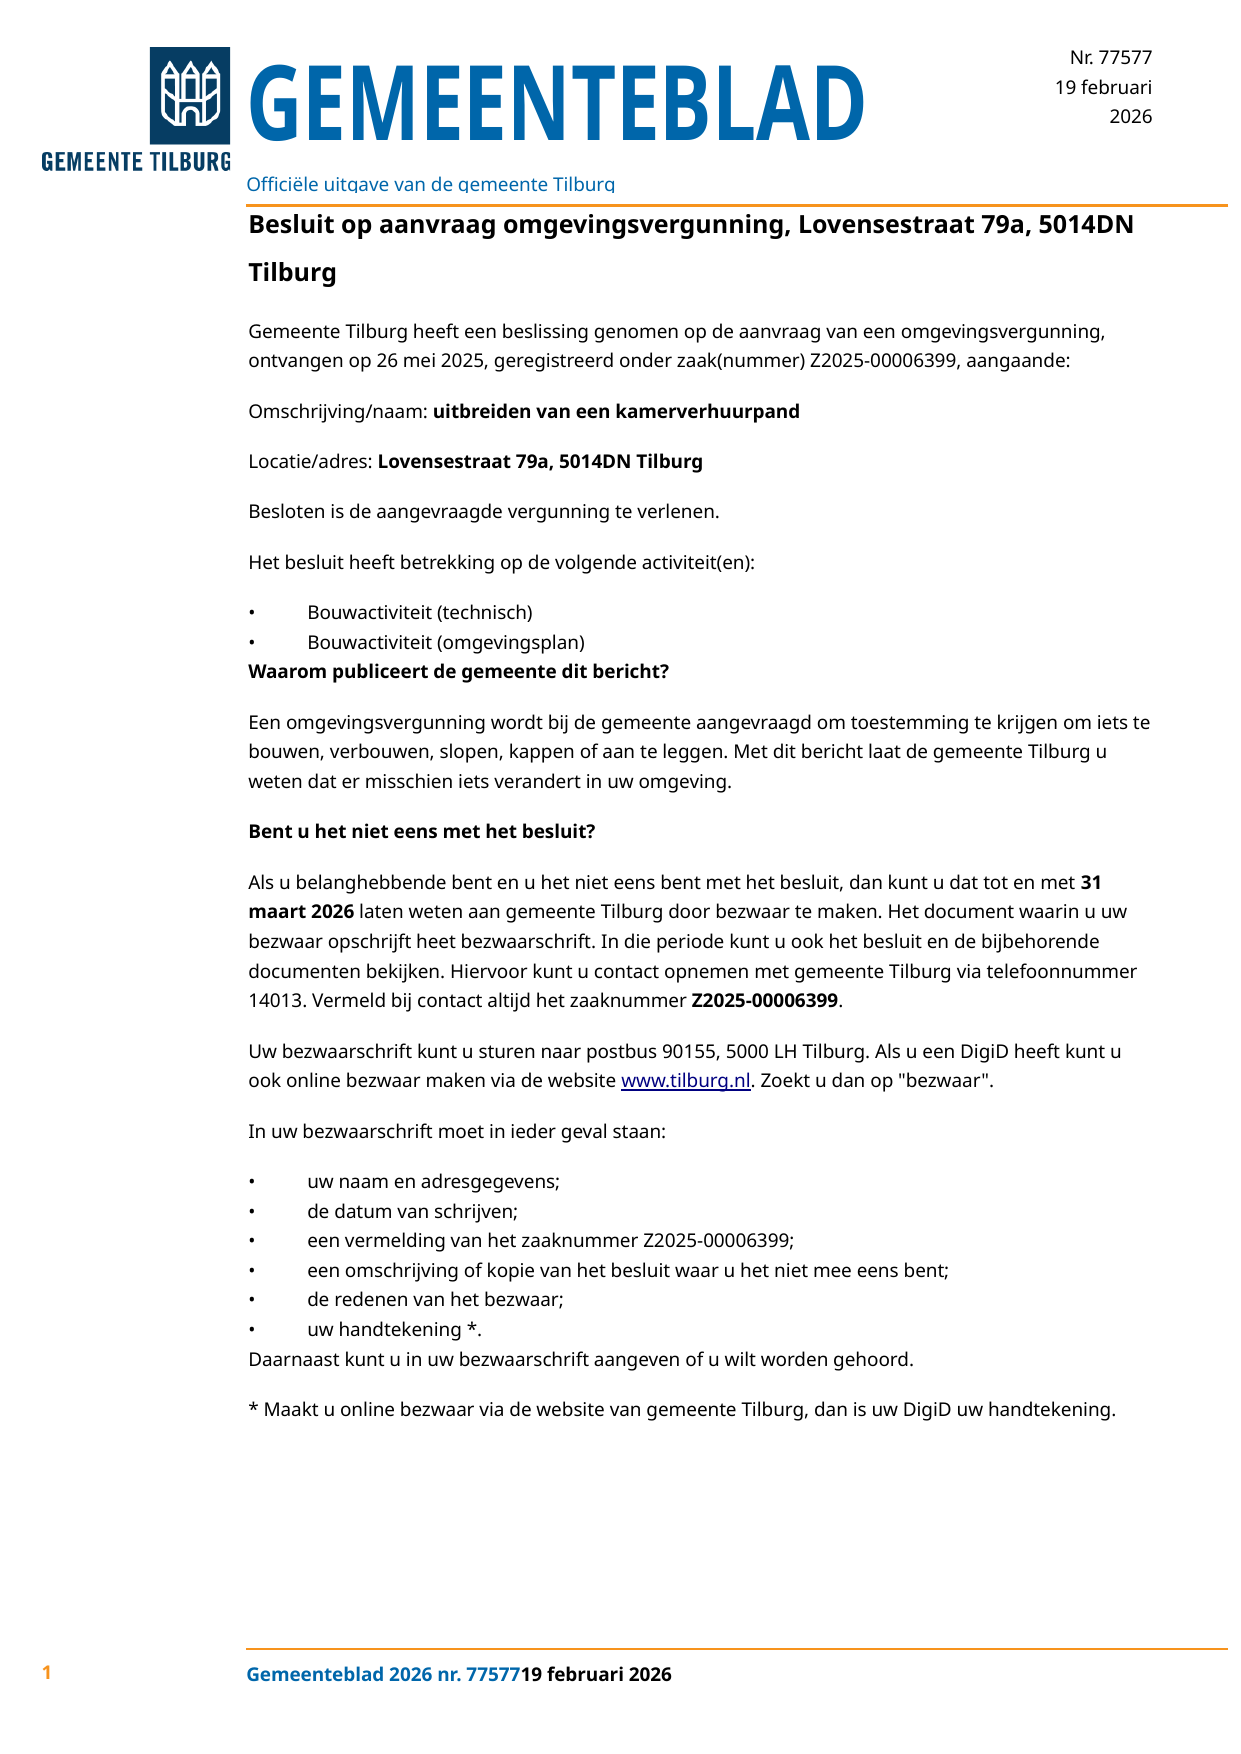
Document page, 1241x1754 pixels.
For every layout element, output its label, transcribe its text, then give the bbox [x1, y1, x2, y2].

text Gemeente Tilburg heeft een beslissing genomen op de aanvraag van een omgevingsvergunning, ontvangen op 26 mei 2025, geregistreerd onder zaak(nummer) Z2025-00006399, aangaande: [248, 318, 1152, 373]
list de datum van schrijven; [248, 1198, 1152, 1224]
text In uw bezwaarschrift moet in ieder geval staan: [248, 1118, 1152, 1144]
text Een omgevingsvergunning wordt bij de gemeente aangevraagd om toestemming te krijgen om iets te bouwen, verbouwen, slopen, kappen of aan te leggen. Met dit bericht laat de gemeente Tilburg u weten dat er misschien iets verandert in uw omgeving. [248, 709, 1152, 794]
list uw handtekening *. [248, 1316, 1152, 1342]
text Waarom publiceert de gemeente dit bericht? [248, 659, 1152, 684]
list Bouwactiviteit (technisch) [248, 599, 1152, 625]
text Locatie/adres: Lovensestraat 79a, 5014DN Tilburg [248, 448, 1152, 474]
text Besluit op aanvraag omgevingsvergunning, Lovensestraat 79a, 5014DN Tilburg [248, 207, 1152, 288]
text Als u belanghebbende bent en u het niet eens bent met het besluit, dan kunt u dat tot en met 31 maart 2026 laten weten aan gemeente Tilburg door bezwaar te maken. Het document waarin u uw bezwaar opschrijft heet bezwaarschrift. In die periode kunt u ook het besluit en de bijbehorende documenten bekijken. Hiervoor kunt u contact opnemen met gemeente Tilburg via telefoonnummer 14013. Vermeld bij contact altijd het zaaknummer Z2025-00006399. [248, 869, 1152, 1013]
list uw naam en adresgegevens; [248, 1168, 1152, 1194]
text Besloten is de aangevraagde vergunning te verlenen. [248, 499, 1152, 524]
text Omschrijving/naam: uitbreiden van een kamerverhuurpand [248, 398, 1152, 424]
text Bent u het niet eens met het besluit? [248, 819, 1152, 844]
text Daarnaast kunt u in uw bezwaarschrift aangeven of u wilt worden gehoord. [248, 1346, 1152, 1372]
text Het besluit heeft betrekking op de volgende activiteit(en): [248, 549, 1152, 575]
list Bouwactiviteit (omgevingsplan) [248, 629, 1152, 655]
list een vermelding van het zaaknummer Z2025-00006399; [248, 1227, 1152, 1253]
picture [41, 47, 231, 172]
text Uw bezwaarschrift kunt u sturen naar postbus 90155, 5000 LH Tilburg. Als u een DigiD heeft kunt u ook online bezwaar maken via de website www.tilburg.nl. Zoekt u dan op "bezwaar". [248, 1038, 1152, 1093]
text * Maakt u online bezwaar via de website van gemeente Tilburg, dan is uw DigiD uw handtekening. [248, 1396, 1152, 1422]
list de redenen van het bezwaar; [248, 1287, 1152, 1312]
list een omschrijving of kopie van het besluit waar u het niet mee eens bent; [248, 1257, 1152, 1283]
